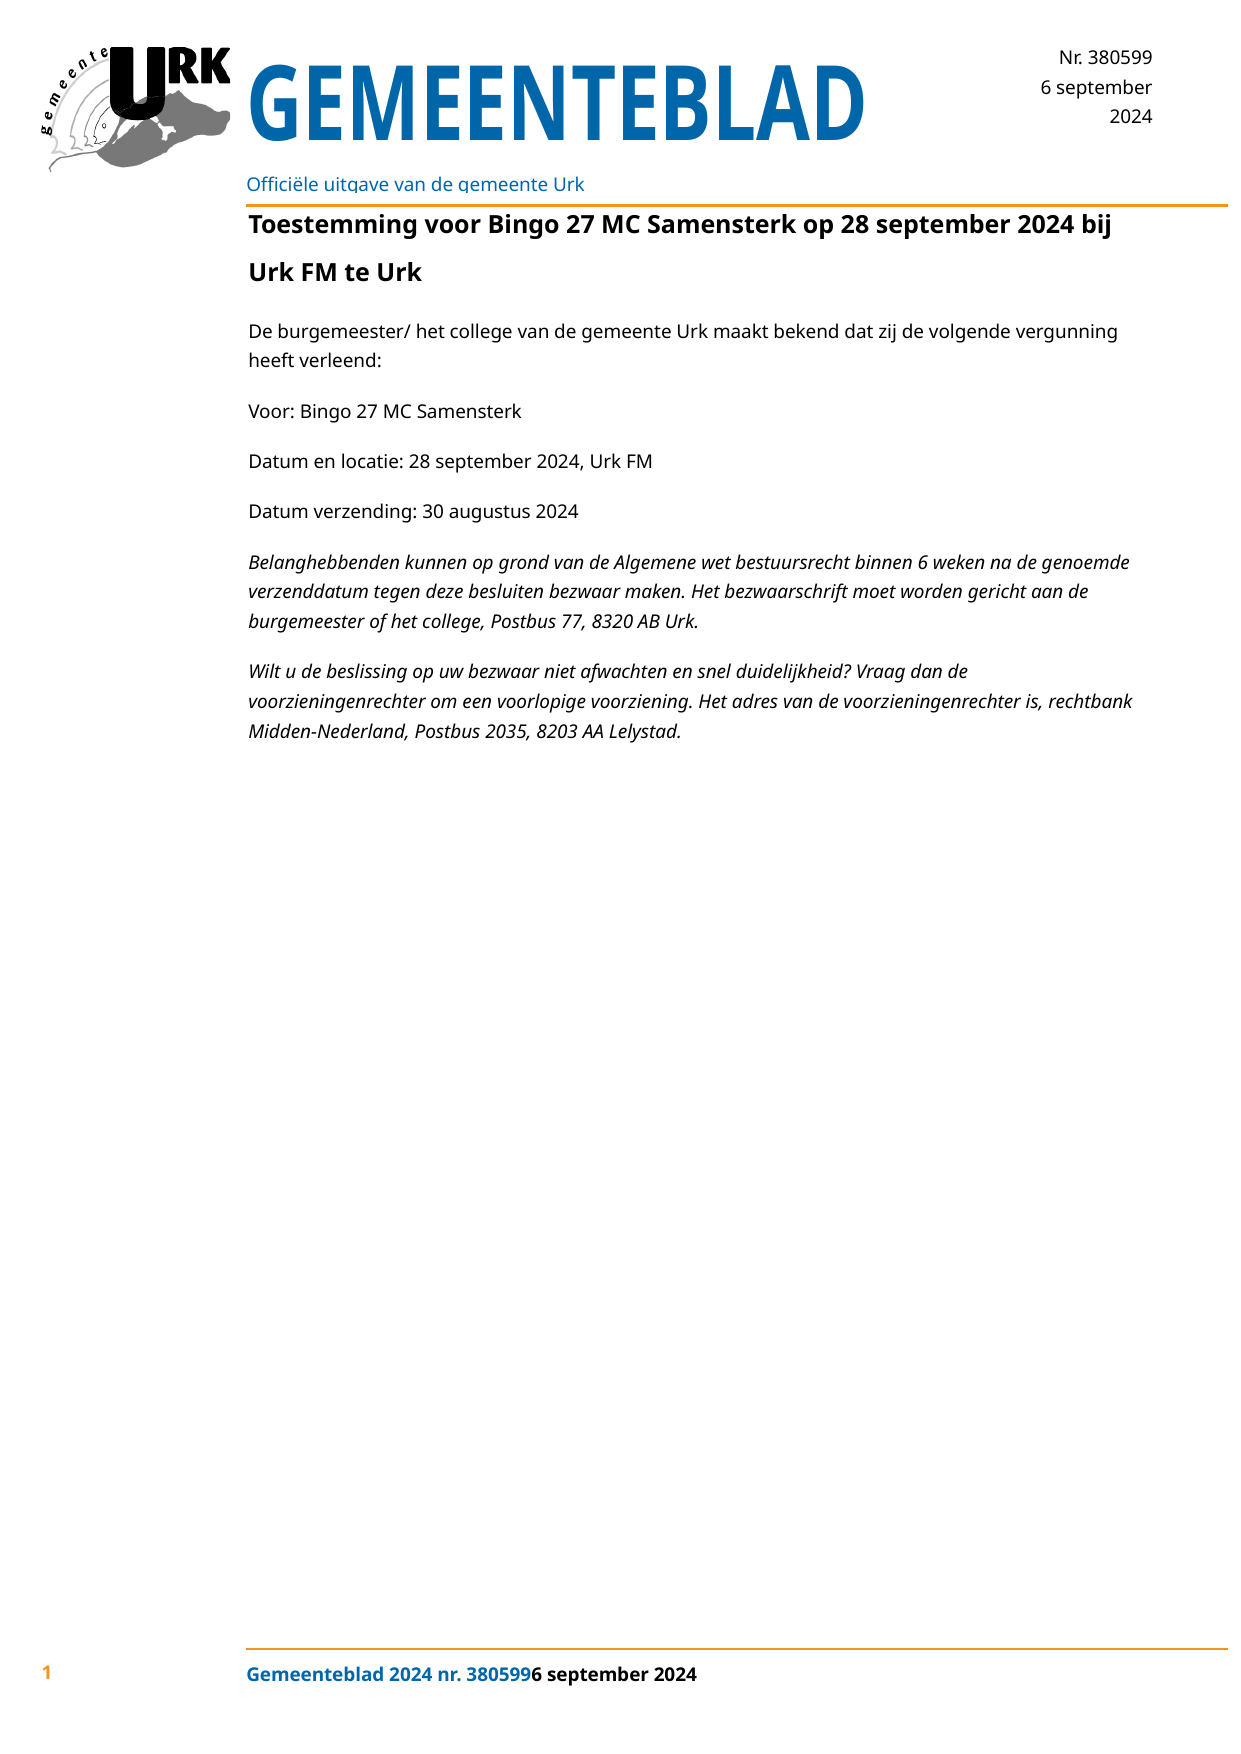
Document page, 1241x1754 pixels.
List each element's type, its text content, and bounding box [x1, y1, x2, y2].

text Belanghebbenden kunnen op grond van de Algemene wet bestuursrecht binnen 6 weken na de genoemde verzenddatum tegen deze besluiten bezwaar maken. Het bezwaarschrift moet worden gericht aan de burgemeester of het college, Postbus 77, 8320 AB Urk. [248, 549, 1152, 634]
text De burgemeester/ het college van de gemeente Urk maakt bekend dat zij de volgende vergunning heeft verleend: [248, 318, 1152, 373]
text Datum verzending: 30 augustus 2024 [248, 499, 1152, 524]
text Voor: Bingo 27 MC Samensterk [248, 398, 1152, 424]
picture [41, 47, 231, 172]
text Toestemming voor Bingo 27 MC Samensterk op 28 september 2024 bij Urk FM te Urk [248, 207, 1152, 288]
text Wilt u de beslissing op uw bezwaar niet afwachten en snel duidelijkheid? Vraag dan de voorzieningenrechter om een voorlopige voorziening. Het adres van de voorzieningenrechter is, rechtbank Midden-Nederland, Postbus 2035, 8203 AA Lelystad. [248, 659, 1152, 744]
text Datum en locatie: 28 september 2024, Urk FM [248, 448, 1152, 474]
